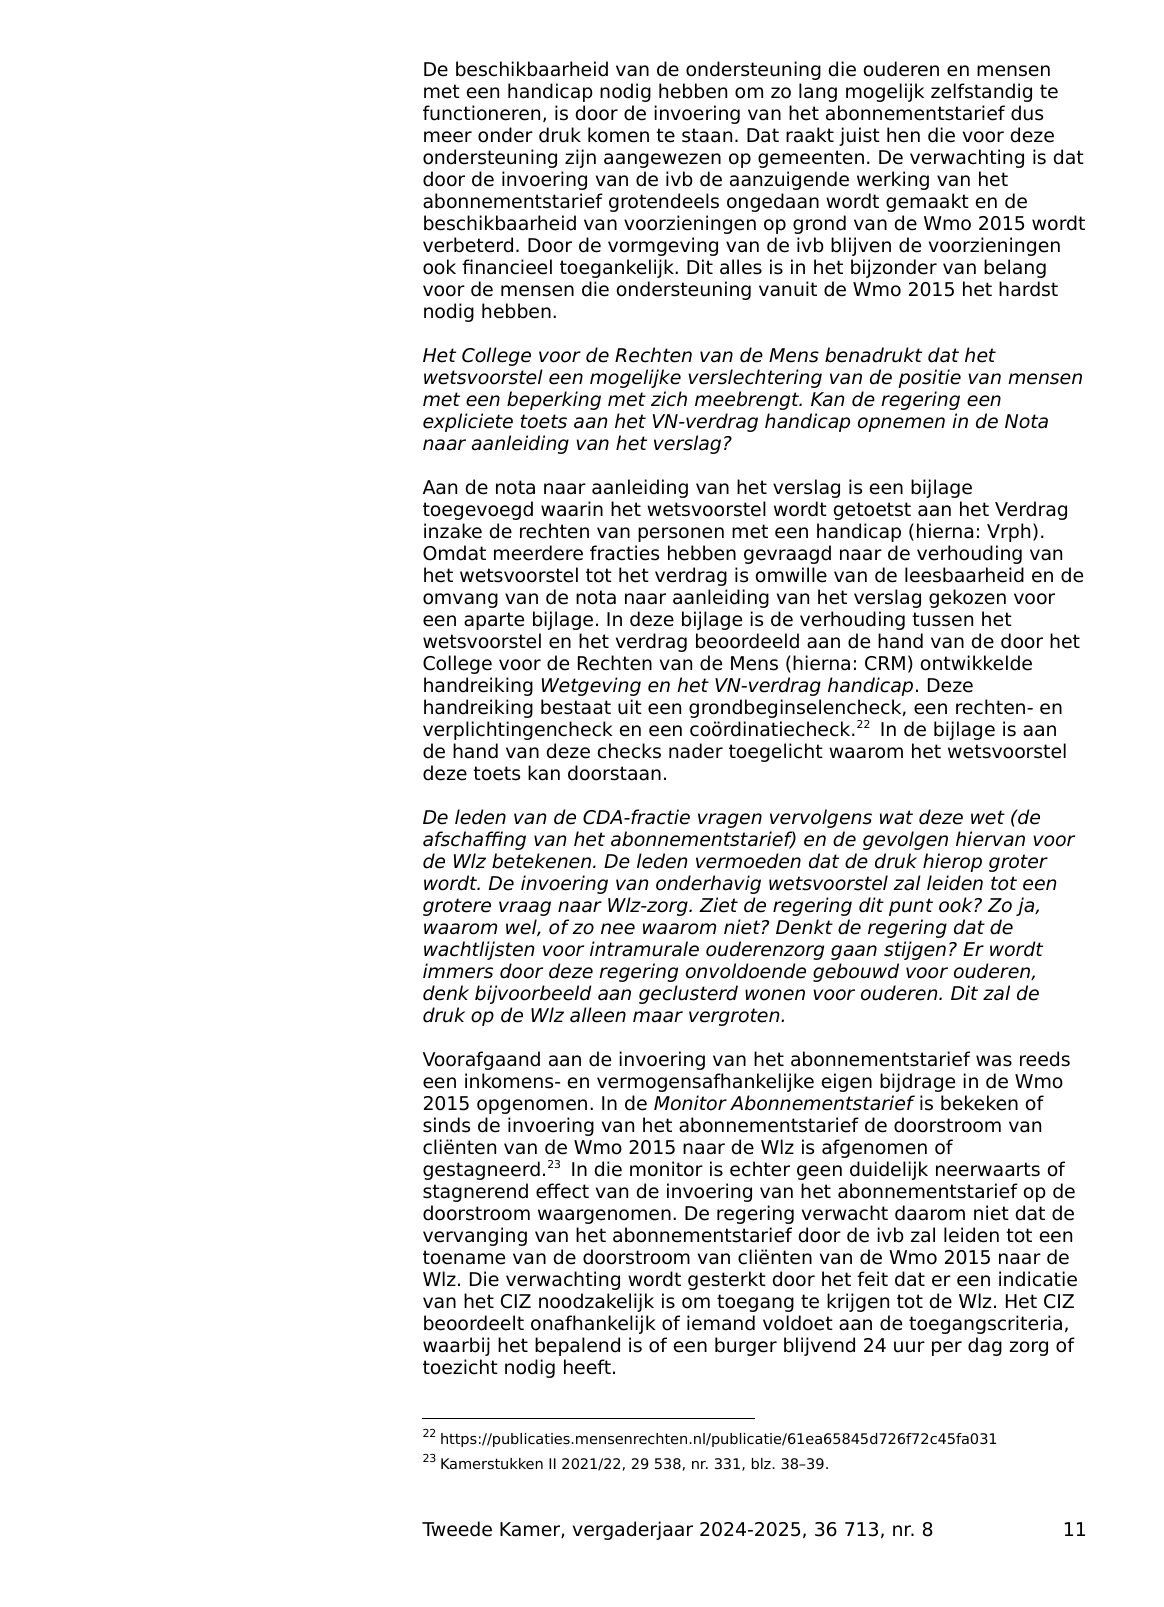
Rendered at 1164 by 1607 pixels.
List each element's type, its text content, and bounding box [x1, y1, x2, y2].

text Voorafgaand aan de invoering van het abonnementstarief was reeds een inkomens- en vermogensafhankelijke eigen bijdrage in de Wmo 2015 opgenomen. In de Monitor Abonnementstarief is bekeken of sinds de invoering van het abonnementstarief de doorstroom van cliënten van de Wmo 2015 naar de Wlz is afgenomen of gestagneerd. In die monitor is echter geen duidelijk neerwaarts of stagnerend effect van de invoering van het abonnementstarief op de doorstroom waargenomen. De regering verwacht daarom niet dat de vervanging van het abonnementstarief door de ivb zal leiden tot een toename van de doorstroom van cliënten van de Wmo 2015 naar de Wlz. Die verwachting wordt gesterkt door het feit dat er een indicatie van het CIZ noodzakelijk is om toegang te krijgen tot de Wlz. Het CIZ beoordeelt onafhankelijk of iemand voldoet aan de toegangscriteria, waarbij het bepalend is of een burger blijvend 24 uur per dag zorg of toezicht nodig heeft. [422, 1049, 1087, 1379]
text Aan de nota naar aanleiding van het verslag is een bijlage toegevoegd waarin het wetsvoorstel wordt getoetst aan het Verdrag inzake de rechten van personen met een handicap (hierna: Vrph). Omdat meerdere fracties hebben gevraagd naar de verhouding van het wetsvoorstel tot het verdrag is omwille van de leesbaarheid en de omvang van de nota naar aanleiding van het verslag gekozen voor een aparte bijlage. In deze bijlage is de verhouding tussen het wetsvoorstel en het verdrag beoordeeld aan de hand van de door het College voor de Rechten van de Mens (hierna: CRM) ontwikkelde handreiking Wetgeving en het VN-verdrag handicap. Deze handreiking bestaat uit een grondbeginselencheck, een rechten- en verplichtingencheck en een coördinatiecheck. In de bijlage is aan de hand van deze checks nader toegelicht waarom het wetsvoorstel deze toets kan doorstaan. [422, 477, 1087, 785]
text https://publicaties.mensenrechten.nl/publicatie/61ea65845d726f72c45fa031 [422, 1427, 1087, 1449]
text De leden van de CDA-fractie vragen vervolgens wat deze wet (de afschaffing van het abonnementstarief) en de gevolgen hiervan voor de Wlz betekenen. De leden vermoeden dat de druk hierop groter wordt. De invoering van onderhavig wetsvoorstel zal leiden tot een grotere vraag naar Wlz-zorg. Ziet de regering dit punt ook? Zo ja, waarom wel, of zo nee waarom niet? Denkt de regering dat de wachtlijsten voor intramurale ouderenzorg gaan stijgen? Er wordt immers door deze regering onvoldoende gebouwd voor ouderen, denk bijvoorbeeld aan geclusterd wonen voor ouderen. Dit zal de druk op de Wlz alleen maar vergroten. [422, 807, 1087, 1027]
text Het College voor de Rechten van de Mens benadrukt dat het wetsvoorstel een mogelijke verslechtering van de positie van mensen met een beperking met zich meebrengt. Kan de regering een expliciete toets aan het VN-verdrag handicap opnemen in de Nota naar aanleiding van het verslag? [422, 345, 1087, 455]
text De beschikbaarheid van de ondersteuning die ouderen en mensen met een handicap nodig hebben om zo lang mogelijk zelfstandig te functioneren, is door de invoering van het abonnementstarief dus meer onder druk komen te staan. Dat raakt juist hen die voor deze ondersteuning zijn aangewezen op gemeenten. De verwachting is dat door de invoering van de ivb de aanzuigende werking van het abonnementstarief grotendeels ongedaan wordt gemaakt en de beschikbaarheid van voorzieningen op grond van de Wmo 2015 wordt verbeterd. Door de vormgeving van de ivb blijven de voorzieningen ook financieel toegankelijk. Dit alles is in het bijzonder van belang voor de mensen die ondersteuning vanuit de Wmo 2015 het hardst nodig hebben. [422, 59, 1087, 323]
text Kamerstukken II 2021/22, 29 538, nr. 331, blz. 38–39. [422, 1452, 1087, 1474]
